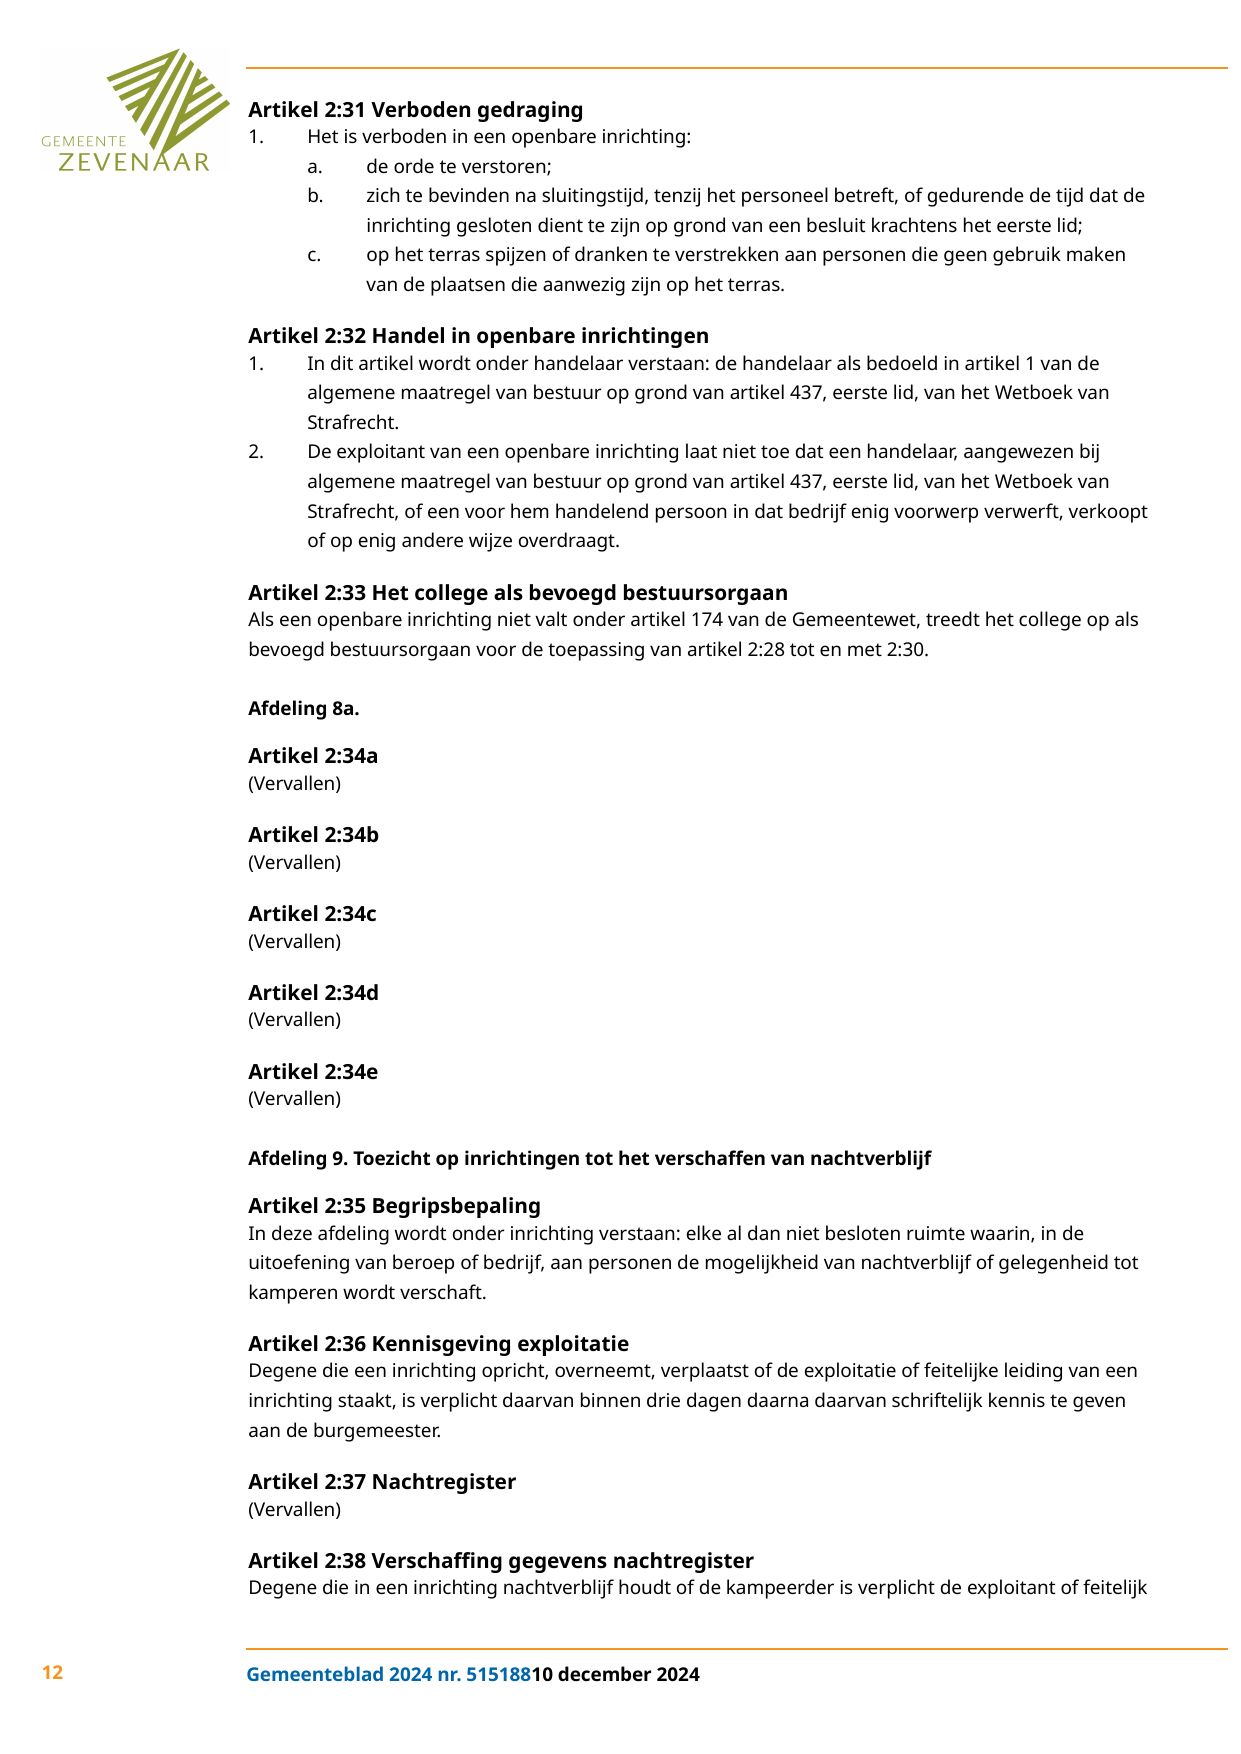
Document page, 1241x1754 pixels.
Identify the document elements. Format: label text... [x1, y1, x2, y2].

text Artikel 2:32 Handel in openbare inrichtingen [248, 322, 1152, 350]
text (Vervallen) [248, 849, 1152, 875]
text Degene die een inrichting opricht, overneemt, verplaatst of de exploitatie of feitelijke leiding van een inrichting staakt, is verplicht daarvan binnen drie dagen daarna daarvan schriftelijk kennis te geven aan de burgemeester. [248, 1358, 1152, 1443]
text Als een openbare inrichting niet valt onder artikel 174 van de Gemeentewet, treedt het college op als bevoegd bestuursorgaan voor de toepassing van artikel 2:28 tot en met 2:30. [248, 606, 1152, 662]
text Afdeling 9. Toezicht op inrichtingen tot het verschaffen van nachtverblijf [248, 1145, 1152, 1170]
text Degene die in een inrichting nachtverblijf houdt of de kampeerder is verplicht de exploitant of feitelijk [248, 1574, 1152, 1600]
list Het is verboden in een openbare inrichting: [248, 123, 1152, 149]
text (Vervallen) [248, 1496, 1152, 1521]
text Artikel 2:35 Begripsbepaling [248, 1191, 1152, 1220]
text Artikel 2:34b [248, 821, 1152, 849]
list De exploitant van een openbare inrichting laat niet toe dat een handelaar, aangewezen bij algemene maatregel van bestuur op grond van artikel 437, eerste lid, van het Wetboek van Strafrecht, of een voor hem handelend persoon in dat bedrijf enig voorwerp verwerft, verkoopt of op enig andere wijze overdraagt. [248, 439, 1152, 553]
text (Vervallen) [248, 770, 1152, 796]
list In dit artikel wordt onder handelaar verstaan: de handelaar als bedoeld in artikel 1 van de algemene maatregel van bestuur op grond van artikel 437, eerste lid, van het Wetboek van Strafrecht. [248, 350, 1152, 435]
list op het terras spijzen of dranken te verstrekken aan personen die geen gebruik maken van de plaatsen die aanwezig zijn op het terras. [307, 242, 1152, 297]
text Artikel 2:34c [248, 899, 1152, 928]
text Artikel 2:34a [248, 742, 1152, 770]
text (Vervallen) [248, 928, 1152, 953]
text Afdeling 8a. [248, 695, 1152, 721]
picture [41, 47, 231, 172]
text In deze afdeling wordt onder inrichting verstaan: elke al dan niet besloten ruimte waarin, in de uitoefening van beroep of bedrijf, aan personen de mogelijkheid van nachtverblijf of gelegenheid tot kamperen wordt verschaft. [248, 1220, 1152, 1304]
text Artikel 2:36 Kennisgeving exploitatie [248, 1329, 1152, 1358]
list de orde te verstoren; [307, 153, 1152, 178]
text Artikel 2:37 Nachtregister [248, 1467, 1152, 1496]
text Artikel 2:31 Verboden gedraging [248, 95, 1152, 123]
list zich te bevinden na sluitingstijd, tenzij het personeel betreft, of gedurende de tijd dat de inrichting gesloten dient te zijn op grond van een besluit krachtens het eerste lid; [307, 182, 1152, 238]
text (Vervallen) [248, 1086, 1152, 1111]
text Artikel 2:34d [248, 978, 1152, 1007]
text Artikel 2:34e [248, 1057, 1152, 1086]
text (Vervallen) [248, 1007, 1152, 1032]
text Artikel 2:33 Het college als bevoegd bestuursorgaan [248, 578, 1152, 606]
text Artikel 2:38 Verschaffing gegevens nachtregister [248, 1546, 1152, 1574]
